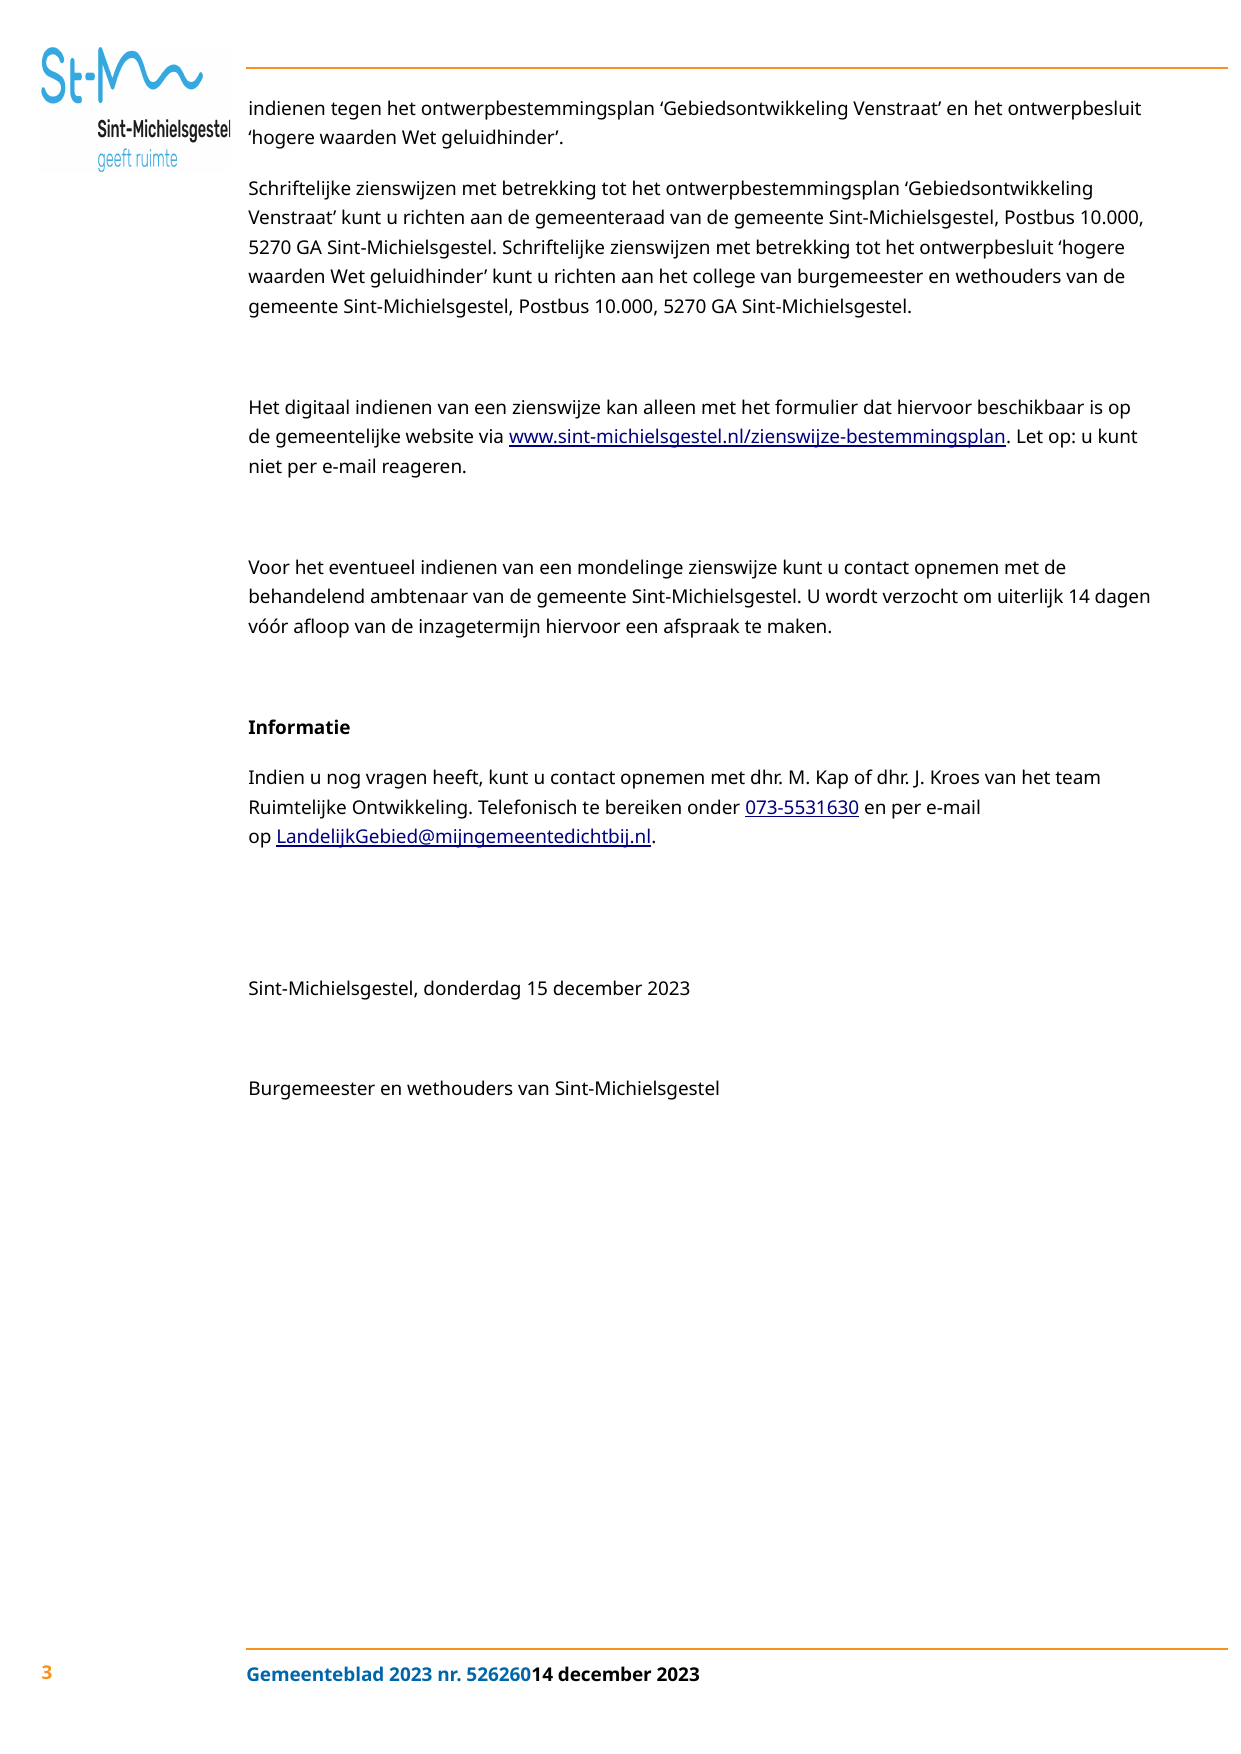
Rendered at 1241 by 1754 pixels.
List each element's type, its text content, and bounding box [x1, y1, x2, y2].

picture [41, 47, 231, 172]
text Voor het eventueel indienen van een mondelinge zienswijze kunt u contact opnemen met de behandelend ambtenaar van de gemeente Sint-Michielsgestel. U wordt verzocht om uiterlijk 14 dagen vóór afloop van de inzagetermijn hiervoor een afspraak te maken. [248, 554, 1152, 639]
text Burgemeester en wethouders van Sint-Michielsgestel [248, 1076, 1152, 1101]
text Informatie [248, 714, 1152, 740]
text indienen tegen het ontwerpbestemmingsplan ‘Gebiedsontwikkeling Venstraat’ en het ontwerpbesluit ‘hogere waarden Wet geluidhinder’. [248, 95, 1152, 150]
text Het digitaal indienen van een zienswijze kan alleen met het formulier dat hiervoor beschikbaar is op de gemeentelijke website via www.sint-michielsgestel.nl/zienswijze-bestemmingsplan. Let op: u kunt niet per e-mail reageren. [248, 394, 1152, 479]
text Indien u nog vragen heeft, kunt u contact opnemen met dhr. M. Kap of dhr. J. Kroes van het team Ruimtelijke Ontwikkeling. Telefonisch te bereiken onder 073-5531630 en per e-mail op LandelijkGebied@mijngemeentedichtbij.nl. [248, 764, 1152, 849]
text Schriftelijke zienswijzen met betrekking tot het ontwerpbestemmingsplan ‘Gebiedsontwikkeling Venstraat’ kunt u richten aan de gemeenteraad van de gemeente Sint-Michielsgestel, Postbus 10.000, 5270 GA Sint-Michielsgestel. Schriftelijke zienswijzen met betrekking tot het ontwerpbesluit ‘hogere waarden Wet geluidhinder’ kunt u richten aan het college van burgemeester en wethouders van de gemeente Sint-Michielsgestel, Postbus 10.000, 5270 GA Sint-Michielsgestel. [248, 175, 1152, 319]
text Sint-Michielsgestel, donderdag 15 december 2023 [248, 975, 1152, 1001]
